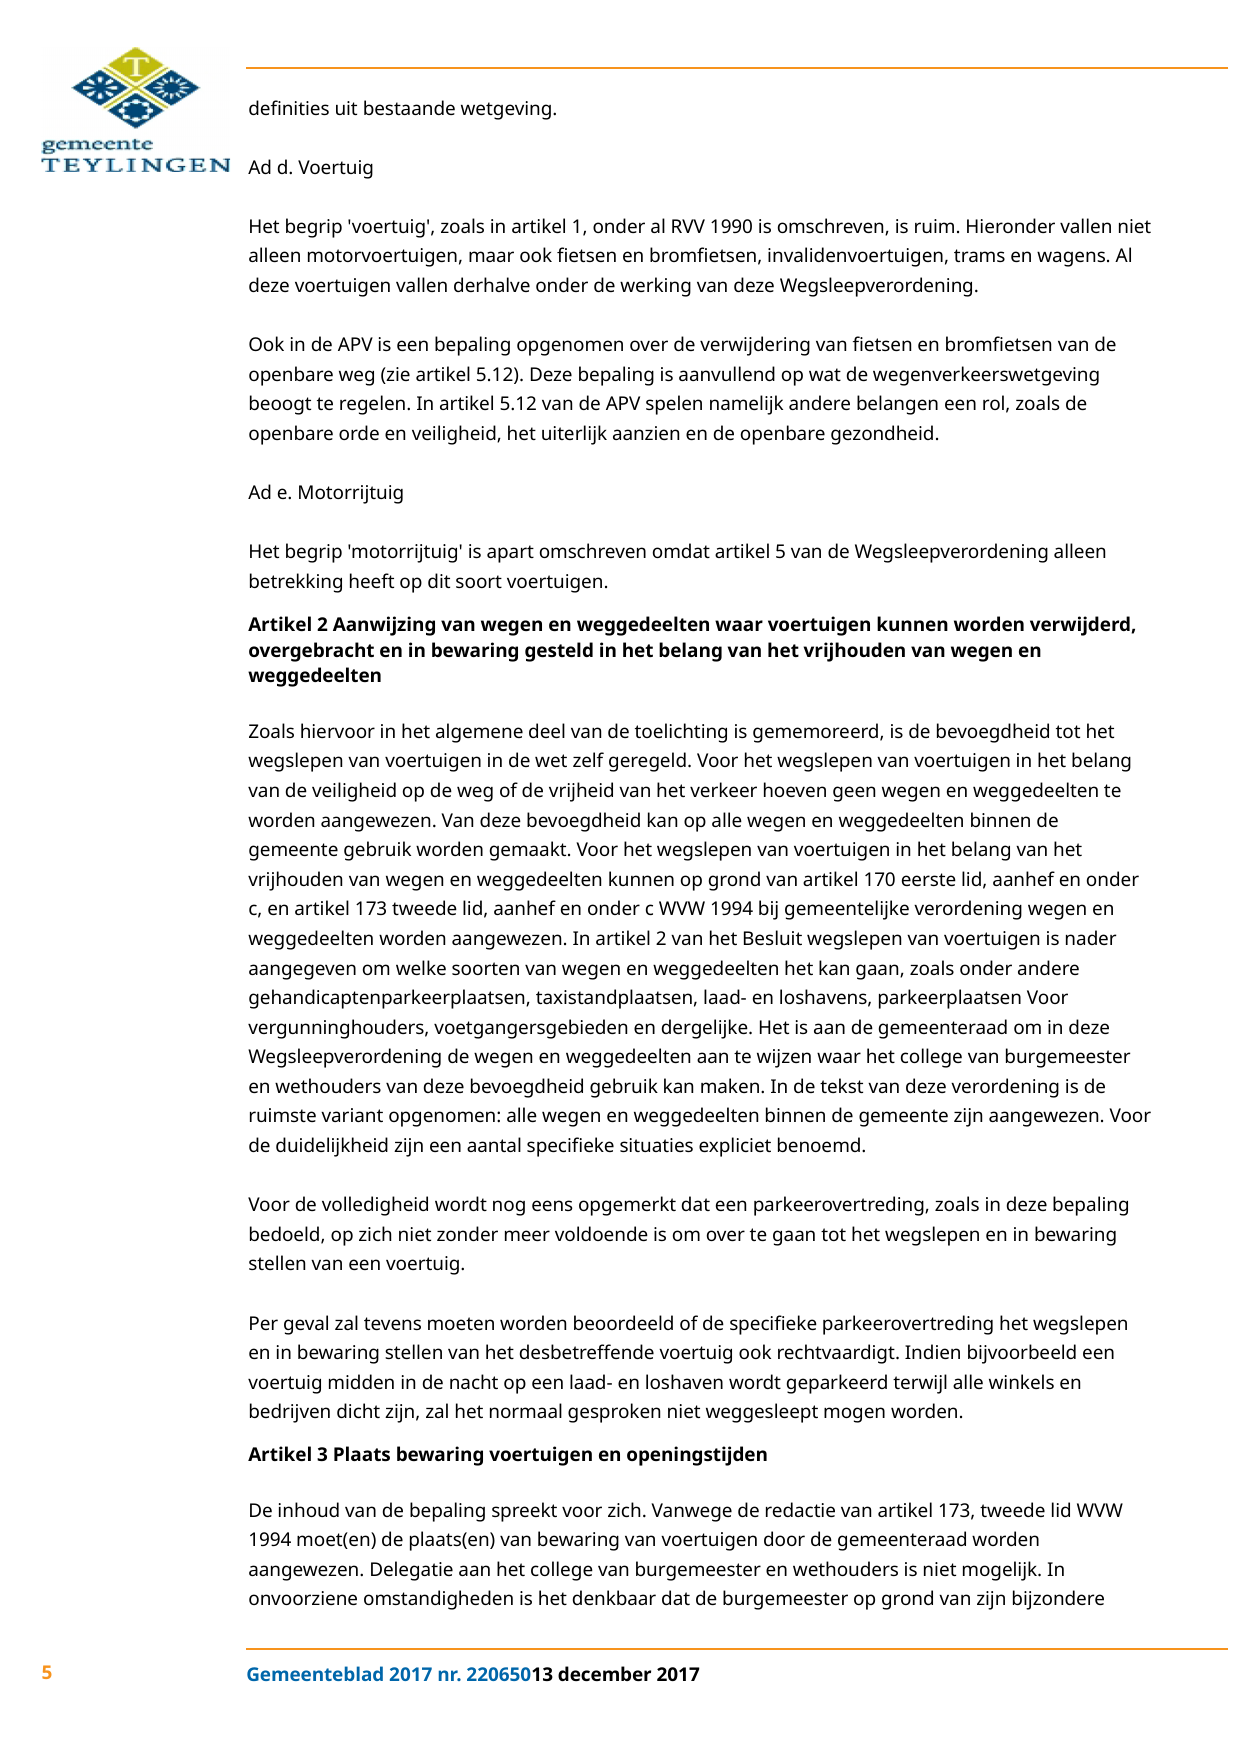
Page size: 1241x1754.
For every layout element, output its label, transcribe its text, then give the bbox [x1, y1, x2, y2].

text Artikel 2 Aanwijzing van wegen en weggedeelten waar voertuigen kunnen worden verwijderd, overgebracht en in bewaring gesteld in het belang van het vrijhouden van wegen en weggedeelten [248, 611, 1152, 688]
text Per geval zal tevens moeten worden beoordeeld of de specifieke parkeerovertreding het wegslepen en in bewaring stellen van het desbetreffende voertuig ook rechtvaardigt. Indien bijvoorbeeld een voertuig midden in de nacht op een laad- en loshaven wordt geparkeerd terwijl alle winkels en bedrijven dicht zijn, zal het normaal gesproken niet weggesleept mogen worden. [248, 1310, 1152, 1424]
text Voor de volledigheid wordt nog eens opgemerkt dat een parkeerovertreding, zoals in deze bepaling bedoeld, op zich niet zonder meer voldoende is om over te gaan tot het wegslepen en in bewaring stellen van een voertuig. [248, 1191, 1152, 1276]
text Het begrip 'motorrijtuig' is apart omschreven omdat artikel 5 van de Wegsleepverordening alleen betrekking heeft op dit soort voertuigen. [248, 538, 1152, 594]
text Ad d. Voertuig [248, 154, 1152, 180]
text Zoals hiervoor in het algemene deel van de toelichting is gememoreerd, is de bevoegdheid tot het wegslepen van voertuigen in de wet zelf geregeld. Voor het wegslepen van voertuigen in het belang van de veiligheid op de weg of de vrijheid van het verkeer hoeven geen wegen en weggedeelten te worden aangewezen. Van deze bevoegdheid kan op alle wegen en weggedeelten binnen de gemeente gebruik worden gemaakt. Voor het wegslepen van voertuigen in het belang van het vrijhouden van wegen en weggedeelten kunnen op grond van artikel 170 eerste lid, aanhef en onder c, en artikel 173 tweede lid, aanhef en onder c WVW 1994 bij gemeentelijke verordening wegen en weggedeelten worden aangewezen. In artikel 2 van het Besluit wegslepen van voertuigen is nader aangegeven om welke soorten van wegen en weggedeelten het kan gaan, zoals onder andere gehandicaptenparkeerplaatsen, taxistandplaatsen, laad- en loshavens, parkeerplaatsen Voor vergunninghouders, voetgangersgebieden en dergelijke. Het is aan de gemeenteraad om in deze Wegsleepverordening de wegen en weggedeelten aan te wijzen waar het college van burgemeester en wethouders van deze bevoegdheid gebruik kan maken. In de tekst van deze verordening is de ruimste variant opgenomen: alle wegen en weggedeelten binnen de gemeente zijn aangewezen. Voor de duidelijkheid zijn een aantal specifieke situaties expliciet benoemd. [248, 718, 1152, 1158]
text Ook in de APV is een bepaling opgenomen over de verwijdering van fietsen en bromfietsen van de openbare weg (zie artikel 5.12). Deze bepaling is aanvullend op wat de wegenverkeerswetgeving beoogt te regelen. In artikel 5.12 van de APV spelen namelijk andere belangen een rol, zoals de openbare orde en veiligheid, het uiterlijk aanzien en de openbare gezondheid. [248, 331, 1152, 446]
text definities uit bestaande wetgeving. [248, 95, 1152, 121]
text Ad e. Motorrijtuig [248, 479, 1152, 505]
text Artikel 3 Plaats bewaring voertuigen en openingstijden [248, 1442, 1152, 1467]
text Het begrip 'voertuig', zoals in artikel 1, onder al RVV 1990 is omschreven, is ruim. Hieronder vallen niet alleen motorvoertuigen, maar ook fietsen en bromfietsen, invalidenvoertuigen, trams en wagens. Al deze voertuigen vallen derhalve onder de werking van deze Wegsleepverordening. [248, 213, 1152, 298]
text De inhoud van de bepaling spreekt voor zich. Vanwege de redactie van artikel 173, tweede lid WVW 1994 moet(en) de plaats(en) van bewaring van voertuigen door de gemeenteraad worden aangewezen. Delegatie aan het college van burgemeester en wethouders is niet mogelijk. In onvoorziene omstandigheden is het denkbaar dat de burgemeester op grond van zijn bijzondere [248, 1497, 1152, 1611]
picture [41, 47, 231, 172]
